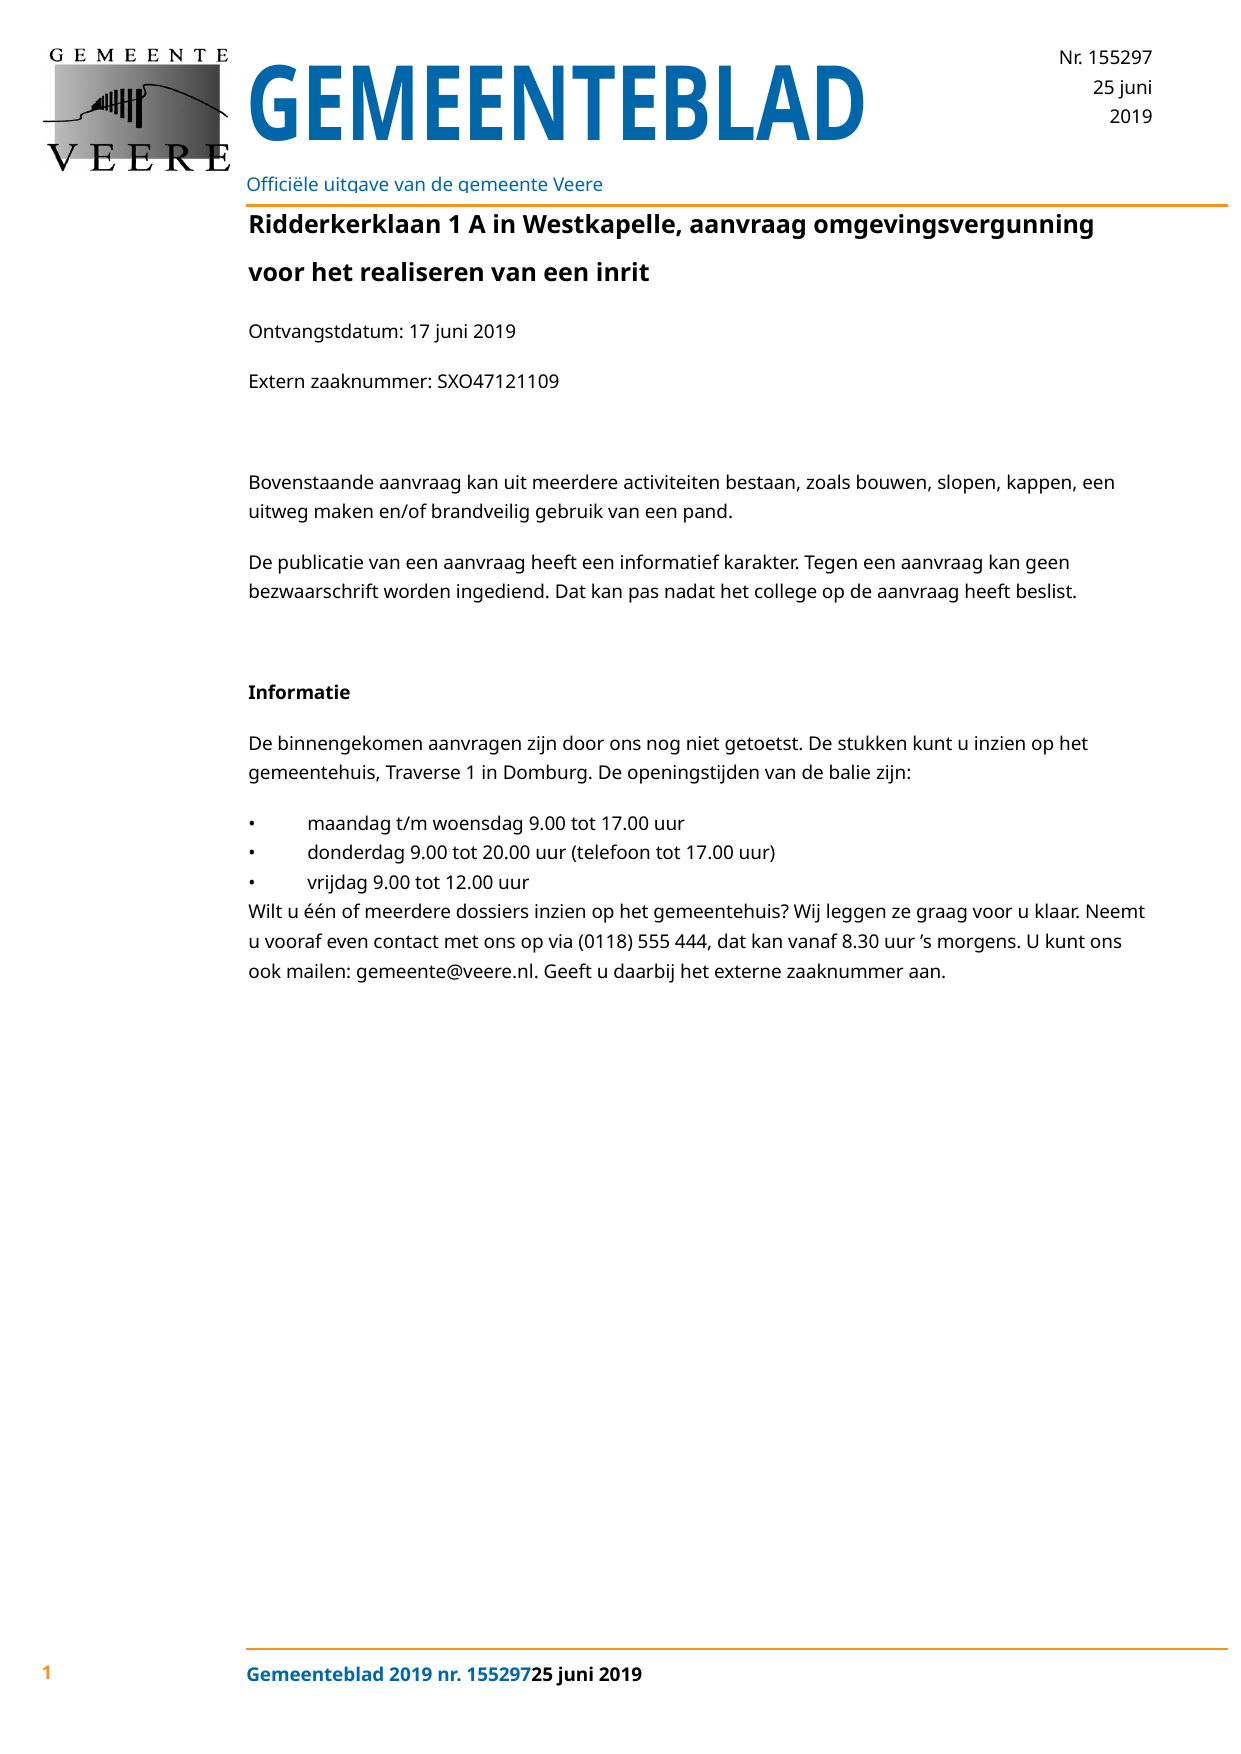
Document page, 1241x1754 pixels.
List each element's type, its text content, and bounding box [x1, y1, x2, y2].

text De binnengekomen aanvragen zijn door ons nog niet getoetst. De stukken kunt u inzien op het gemeentehuis, Traverse 1 in Domburg. De openingstijden van de balie zijn: [248, 730, 1152, 785]
text Ridderkerklaan 1 A in Westkapelle, aanvraag omgevingsvergunning voor het realiseren van een inrit [248, 207, 1152, 288]
text Extern zaaknummer: SXO47121109 [248, 368, 1152, 394]
list vrijdag 9.00 tot 12.00 uur [248, 869, 1152, 895]
list donderdag 9.00 tot 20.00 uur (telefoon tot 17.00 uur) [248, 839, 1152, 865]
text Wilt u één of meerdere dossiers inzien op het gemeentehuis? Wij leggen ze graag voor u klaar. Neemt u vooraf even contact met ons op via (0118) 555 444, dat kan vanaf 8.30 uur ’s morgens. U kunt ons ook mailen: gemeente@veere.nl. Geeft u daarbij het externe zaaknummer aan. [248, 899, 1152, 984]
picture [41, 47, 231, 172]
text Bovenstaande aanvraag kan uit meerdere activiteiten bestaan, zoals bouwen, slopen, kappen, een uitweg maken en/of brandveilig gebruik van een pand. [248, 469, 1152, 524]
list maandag t/m woensdag 9.00 tot 17.00 uur [248, 810, 1152, 836]
text Informatie [248, 679, 1152, 705]
text De publicatie van een aanvraag heeft een informatief karakter. Tegen een aanvraag kan geen bezwaarschrift worden ingediend. Dat kan pas nadat het college op de aanvraag heeft beslist. [248, 549, 1152, 604]
text Ontvangstdatum: 17 juni 2019 [248, 318, 1152, 344]
